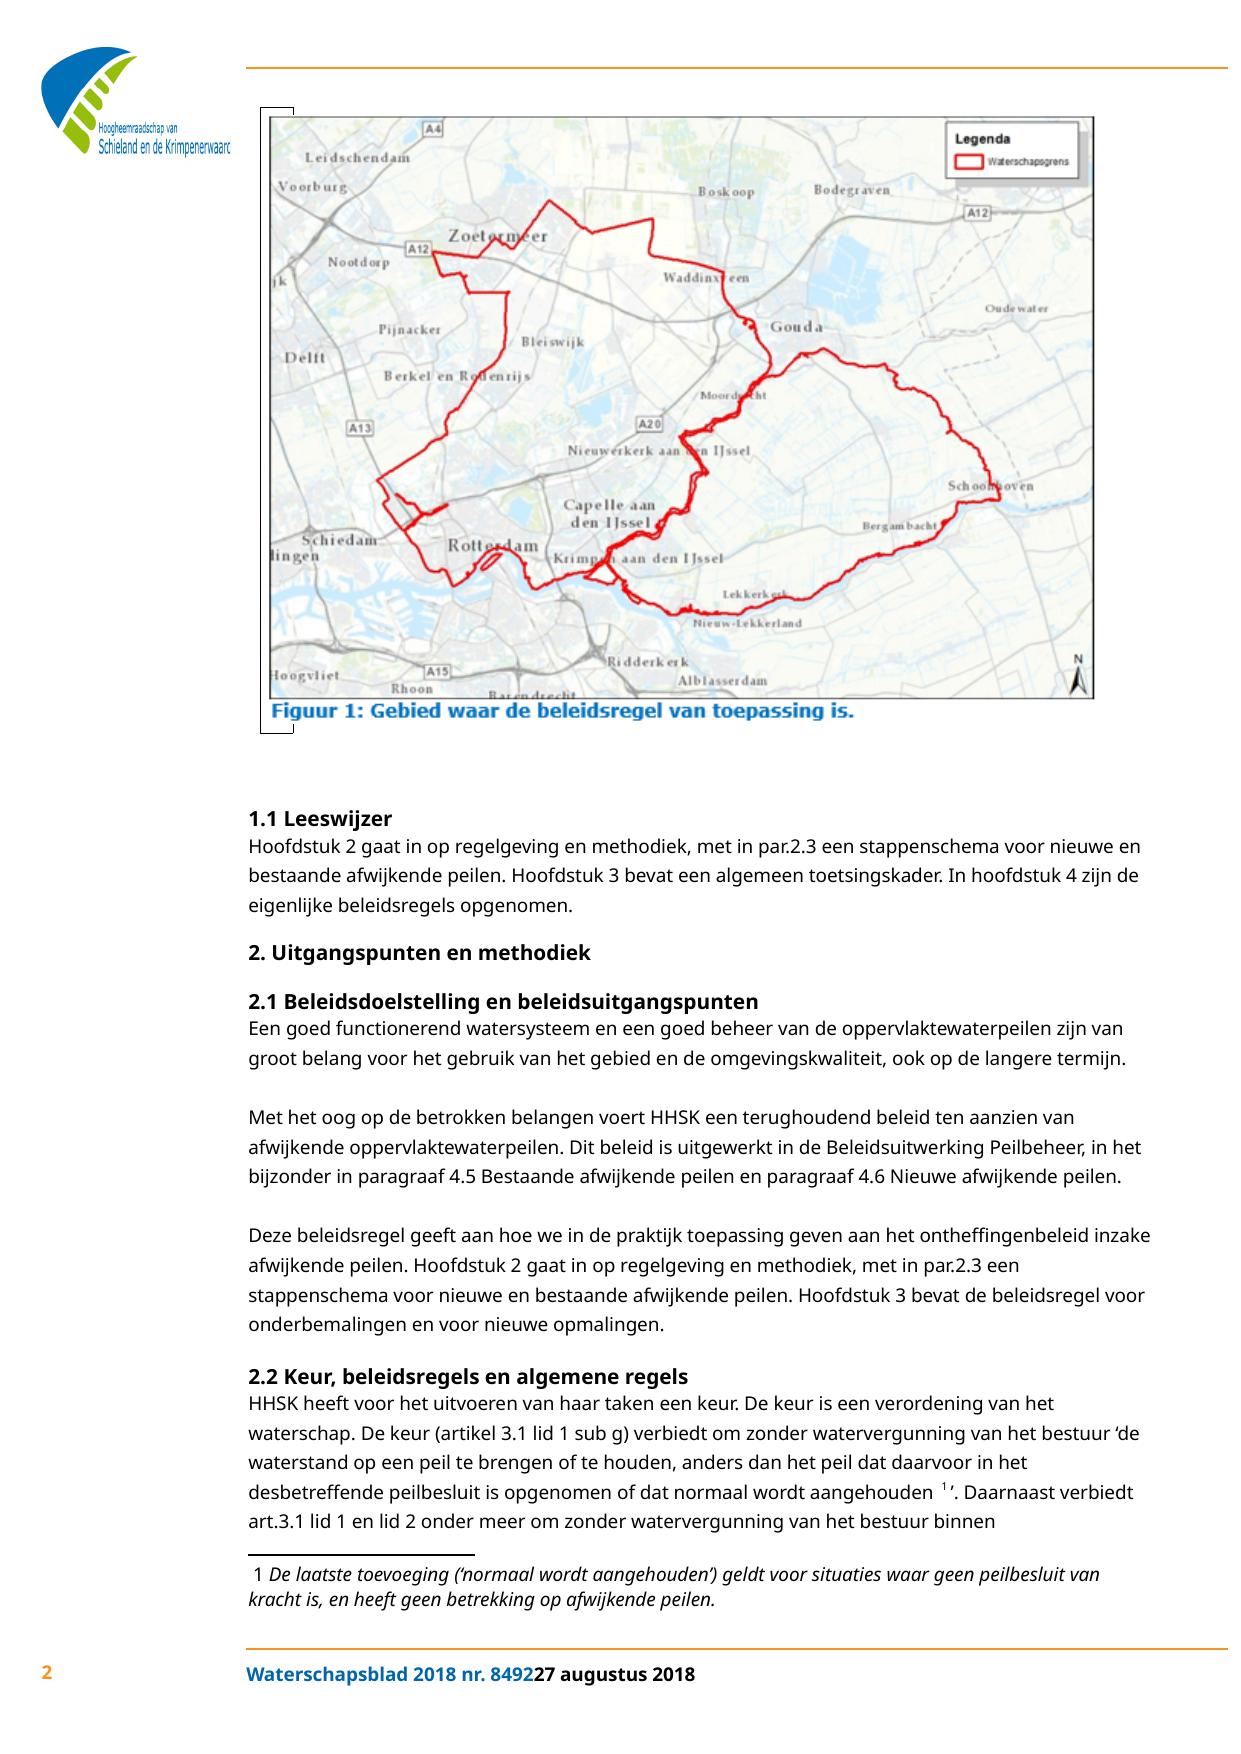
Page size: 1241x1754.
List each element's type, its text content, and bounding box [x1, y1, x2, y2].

picture [41, 47, 231, 172]
text 1.1 Leeswijzer [248, 804, 1152, 833]
text 2.2 Keur, beleidsregels en algemene regels [248, 1362, 1152, 1390]
text Hoofdstuk 2 gaat in op regelgeving en methodiek, met in par.2.3 een stappenschema voor nieuwe en bestaande afwijkende peilen. Hoofdstuk 3 bevat een algemeen toetsingskader. In hoofdstuk 4 zijn de eigenlijke beleidsregels opgenomen. [248, 833, 1152, 918]
text Met het oog op de betrokken belangen voert HHSK een terughoudend beleid ten aanzien van afwijkende oppervlaktewaterpeilen. Dit beleid is uitgewerkt in de Beleidsuitwerking Peilbeheer, in het bijzonder in paragraaf 4.5 Bestaande afwijkende peilen en paragraaf 4.6 Nieuwe afwijkende peilen. [248, 1104, 1152, 1189]
text 2. Uitgangspunten en methodiek [248, 938, 1152, 966]
text Een goed functionerend watersysteem en een goed beheer van de oppervlaktewaterpeilen zijn van groot belang voor het gebruik van het gebied en de omgevingskwaliteit, ook op de langere termijn. [248, 1016, 1152, 1071]
text De laatste toevoeging (‘normaal wordt aangehouden’) geldt voor situaties waar geen peilbesluit van kracht is, en heeft geen betrekking op afwijkende peilen. [248, 1561, 1152, 1612]
text Deze beleidsregel geeft aan hoe we in de praktijk toepassing geven aan het ontheffingenbeleid inzake afwijkende peilen. Hoofdstuk 2 gaat in op regelgeving en methodiek, met in par.2.3 een stappenschema voor nieuwe en bestaande afwijkende peilen. Hoofdstuk 3 bevat de beleidsregel voor onderbemalingen en voor nieuwe opmalingen. [248, 1223, 1152, 1337]
picture [268, 115, 1096, 724]
text 2.1 Beleidsdoelstelling en beleidsuitgangspunten [248, 987, 1152, 1016]
text HHSK heeft voor het uitvoeren van haar taken een keur. De keur is een verordening van het waterschap. De keur (artikel 3.1 lid 1 sub g) verbiedt om zonder watervergunning van het bestuur ‘de waterstand op een peil te brengen of te houden, anders dan het peil dat daarvoor in het desbetreffende peilbesluit is opgenomen of dat normaal wordt aangehouden ’. Daarnaast verbiedt art.3.1 lid 1 en lid 2 onder meer om zonder watervergunning van het bestuur binnen [248, 1390, 1152, 1534]
